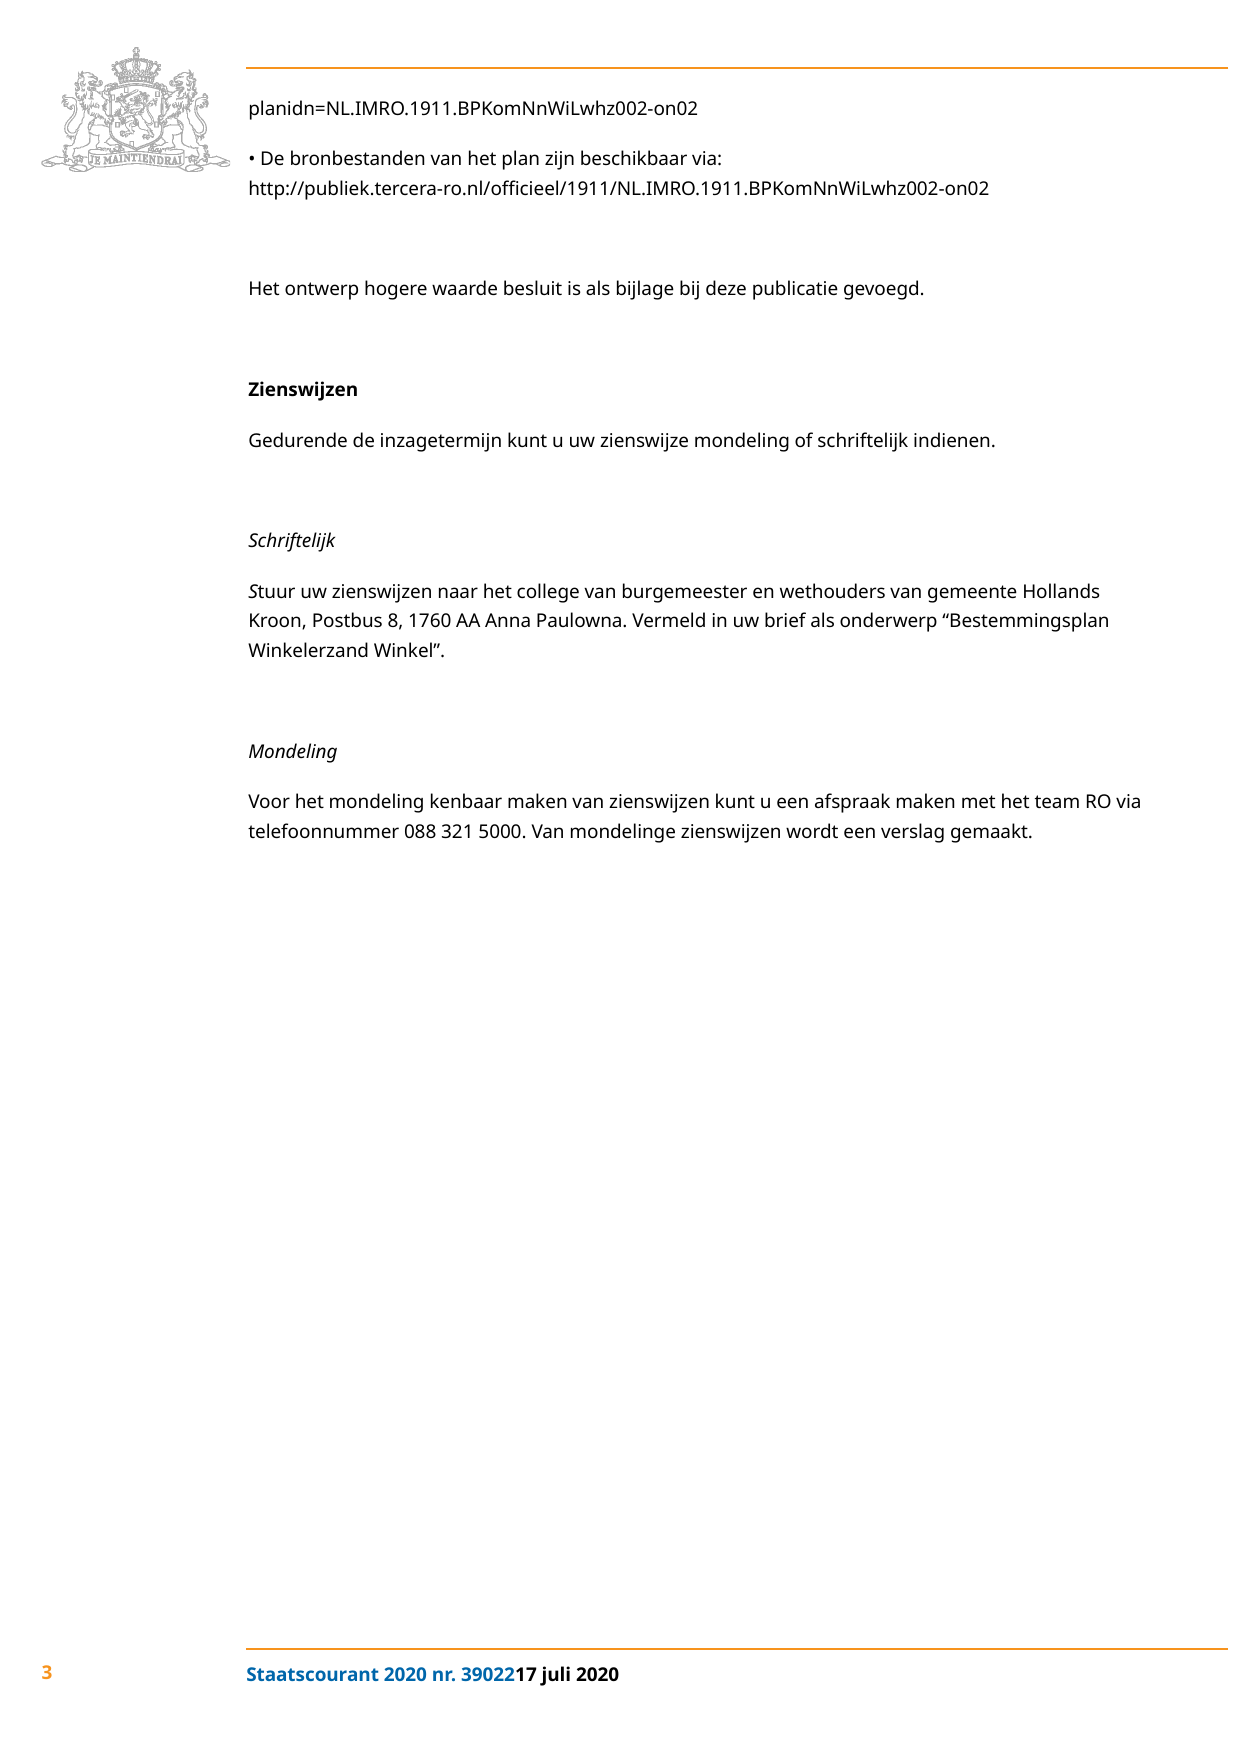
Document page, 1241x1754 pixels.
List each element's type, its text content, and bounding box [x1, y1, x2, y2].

text Voor het mondeling kenbaar maken van zienswijzen kunt u een afspraak maken met het team RO via telefoonnummer 088 321 5000. Van mondelinge zienswijzen wordt een verslag gemaakt. [248, 788, 1152, 844]
text Zienswijzen [248, 376, 1152, 402]
text planidn=NL.IMRO.1911.BPKomNnWiLwhz002-on02 [248, 95, 1152, 121]
text Stuur uw zienswijzen naar het college van burgemeester en wethouders van gemeente Hollands Kroon, Postbus 8, 1760 AA Anna Paulowna. Vermeld in uw brief als onderwerp “Bestemmingsplan Winkelerzand Winkel”. [248, 578, 1152, 663]
text Gedurende de inzagetermijn kunt u uw zienswijze mondeling of schriftelijk indienen. [248, 427, 1152, 453]
text Schriftelijk [248, 528, 1152, 553]
text • De bronbestanden van het plan zijn beschikbaar via: http://publiek.tercera-ro.nl/officieel/1911/NL.IMRO.1911.BPKomNnWiLwhz002-on02 [248, 145, 1152, 201]
text Het ontwerp hogere waarde besluit is als bijlage bij deze publicatie gevoegd. [248, 276, 1152, 301]
text Mondeling [248, 738, 1152, 764]
picture [41, 47, 231, 172]
